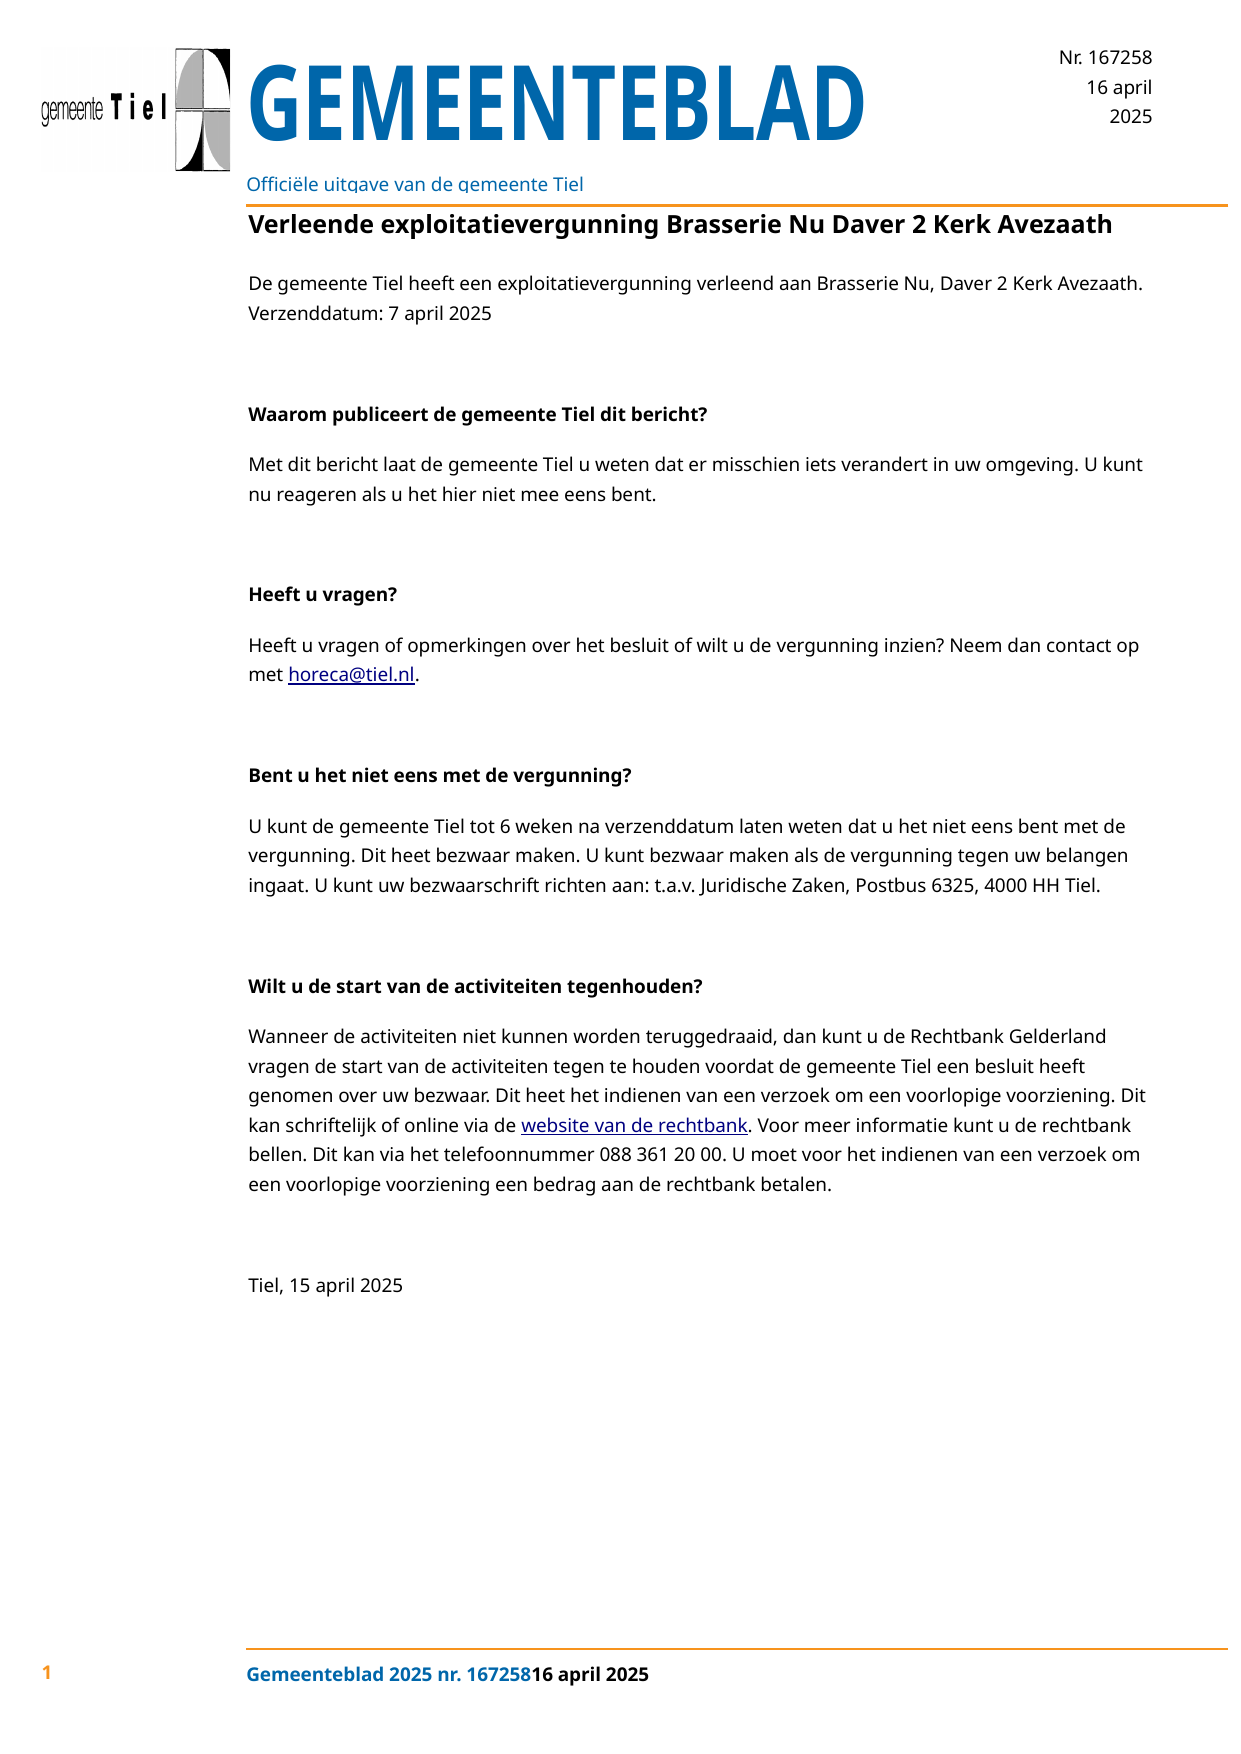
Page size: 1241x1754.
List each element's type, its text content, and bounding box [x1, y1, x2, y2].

text Met dit bericht laat de gemeente Tiel u weten dat er misschien iets verandert in uw omgeving. U kunt nu reageren als u het hier niet mee eens bent. [248, 451, 1152, 506]
text U kunt de gemeente Tiel tot 6 weken na verzenddatum laten weten dat u het niet eens bent met de vergunning. Dit heet bezwaar maken. U kunt bezwaar maken als de vergunning tegen uw belangen ingaat. U kunt uw bezwaarschrift richten aan: t.a.v. Juridische Zaken, Postbus 6325, 4000 HH Tiel. [248, 813, 1152, 898]
text Waarom publiceert de gemeente Tiel dit bericht? [248, 401, 1152, 426]
picture [41, 47, 231, 172]
text Bent u het niet eens met de vergunning? [248, 762, 1152, 788]
text Tiel, 15 april 2025 [248, 1272, 1152, 1298]
text De gemeente Tiel heeft een exploitatievergunning verleend aan Brasserie Nu, Daver 2 Kerk Avezaath. Verzenddatum: 7 april 2025 [248, 270, 1152, 326]
text Heeft u vragen of opmerkingen over het besluit of wilt u de vergunning inzien? Neem dan contact op met horeca@tiel.nl. [248, 632, 1152, 687]
text Wilt u de start van de activiteiten tegenhouden? [248, 973, 1152, 998]
text Heeft u vragen? [248, 582, 1152, 607]
text Wanneer de activiteiten niet kunnen worden teruggedraaid, dan kunt u de Rechtbank Gelderland vragen de start van de activiteiten tegen te houden voordat de gemeente Tiel een besluit heeft genomen over uw bezwaar. Dit heet het indienen van een verzoek om een voorlopige voorziening. Dit kan schriftelijk of online via de website van de rechtbank. Voor meer informatie kunt u de rechtbank bellen. Dit kan via het telefoonnummer 088 361 20 00. U moet voor het indienen van een verzoek om een voorlopige voorziening een bedrag aan de rechtbank betalen. [248, 1023, 1152, 1197]
text Verleende exploitatievergunning Brasserie Nu Daver 2 Kerk Avezaath [248, 207, 1152, 241]
